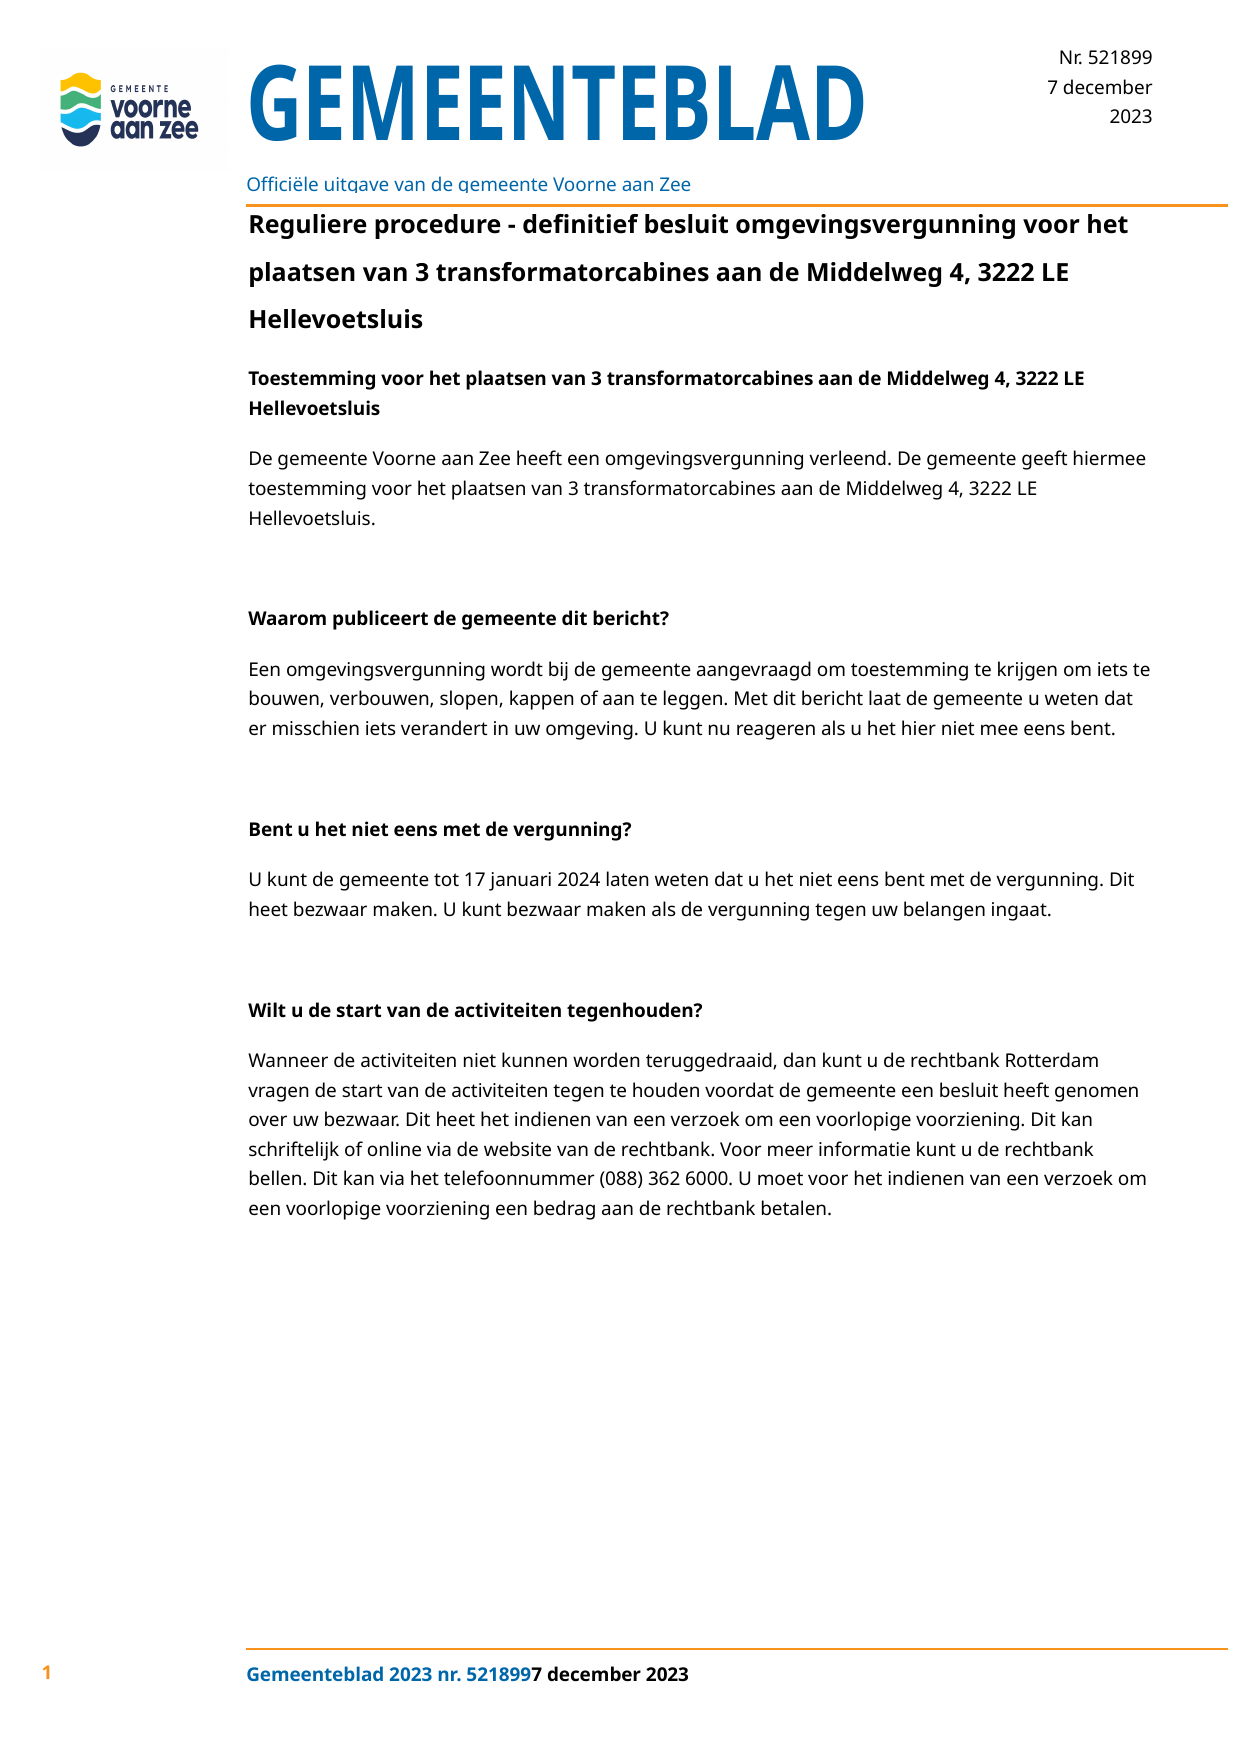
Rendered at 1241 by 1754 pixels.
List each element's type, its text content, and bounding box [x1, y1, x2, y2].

text Bent u het niet eens met de vergunning? [248, 816, 1152, 842]
text U kunt de gemeente tot 17 januari 2024 laten weten dat u het niet eens bent met de vergunning. Dit heet bezwaar maken. U kunt bezwaar maken als de vergunning tegen uw belangen ingaat. [248, 866, 1152, 922]
text Reguliere procedure - definitief besluit omgevingsvergunning voor het plaatsen van 3 transformatorcabines aan de Middelweg 4, 3222 LE Hellevoetsluis [248, 207, 1152, 336]
text Wanneer de activiteiten niet kunnen worden teruggedraaid, dan kunt u de rechtbank Rotterdam vragen de start van de activiteiten tegen te houden voordat de gemeente een besluit heeft genomen over uw bezwaar. Dit heet het indienen van een verzoek om een voorlopige voorziening. Dit kan schriftelijk of online via de website van de rechtbank. Voor meer informatie kunt u de rechtbank bellen. Dit kan via het telefoonnummer (088) 362 6000. U moet voor het indienen van een verzoek om een voorlopige voorziening een bedrag aan de rechtbank betalen. [248, 1047, 1152, 1221]
text Een omgevingsvergunning wordt bij de gemeente aangevraagd om toestemming te krijgen om iets te bouwen, verbouwen, slopen, kappen of aan te leggen. Met dit bericht laat de gemeente u weten dat er misschien iets verandert in uw omgeving. U kunt nu reageren als u het hier niet mee eens bent. [248, 656, 1152, 741]
text Toestemming voor het plaatsen van 3 transformatorcabines aan de Middelweg 4, 3222 LE Hellevoetsluis [248, 366, 1152, 421]
text Wilt u de start van de activiteiten tegenhouden? [248, 997, 1152, 1022]
text De gemeente Voorne aan Zee heeft een omgevingsvergunning verleend. De gemeente geeft hiermee toestemming voor het plaatsen van 3 transformatorcabines aan de Middelweg 4, 3222 LE Hellevoetsluis. [248, 446, 1152, 530]
text Waarom publiceert de gemeente dit bericht? [248, 606, 1152, 631]
picture [41, 47, 231, 172]
